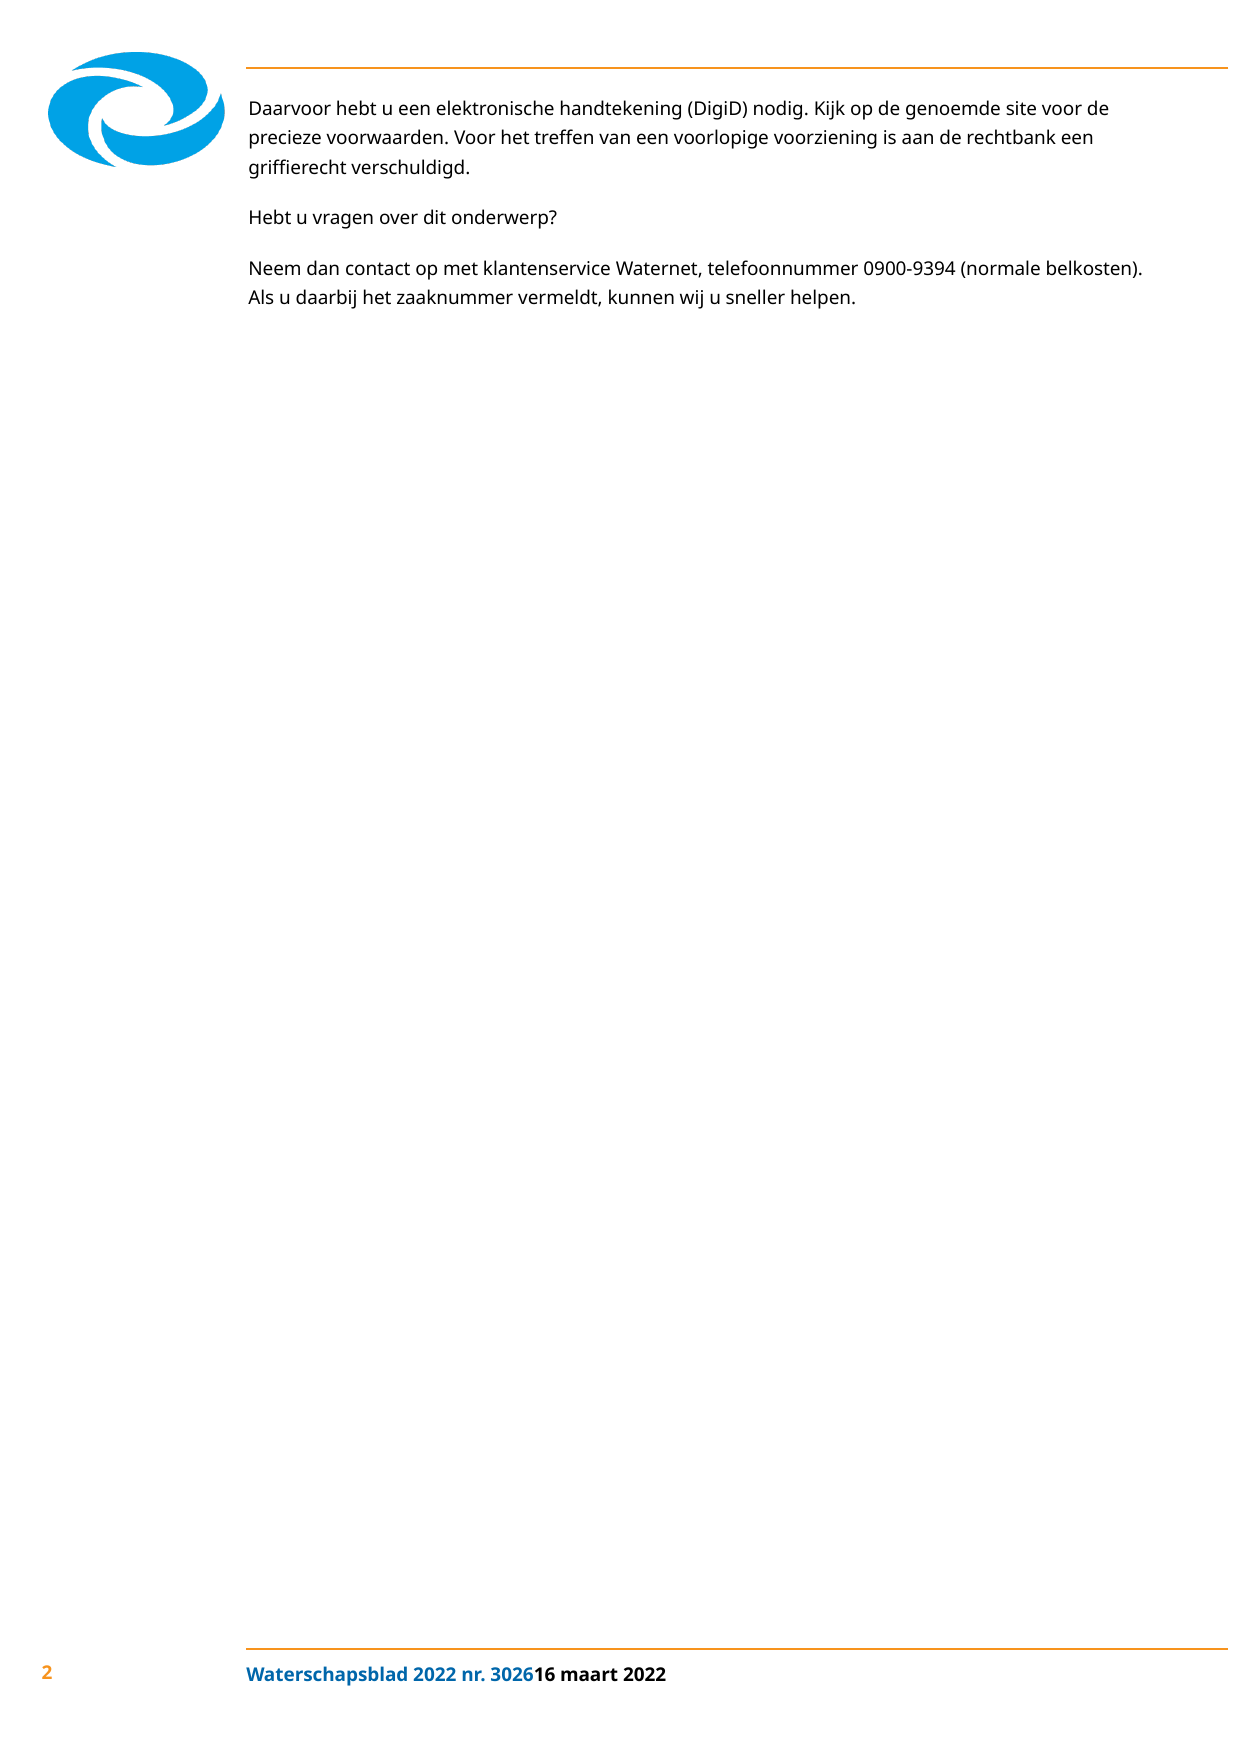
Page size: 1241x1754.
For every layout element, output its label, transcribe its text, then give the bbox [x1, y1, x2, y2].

picture [41, 47, 231, 172]
text Hebt u vragen over dit onderwerp? [248, 204, 1152, 230]
text Daarvoor hebt u een elektronische handtekening (DigiD) nodig. Kijk op de genoemde site voor de precieze voorwaarden. Voor het treffen van een voorlopige voorziening is aan de rechtbank een griffierecht verschuldigd. [248, 95, 1152, 180]
text Neem dan contact op met klantenservice Waternet, telefoonnummer 0900-9394 (normale belkosten). Als u daarbij het zaaknummer vermeldt, kunnen wij u sneller helpen. [248, 255, 1152, 310]
